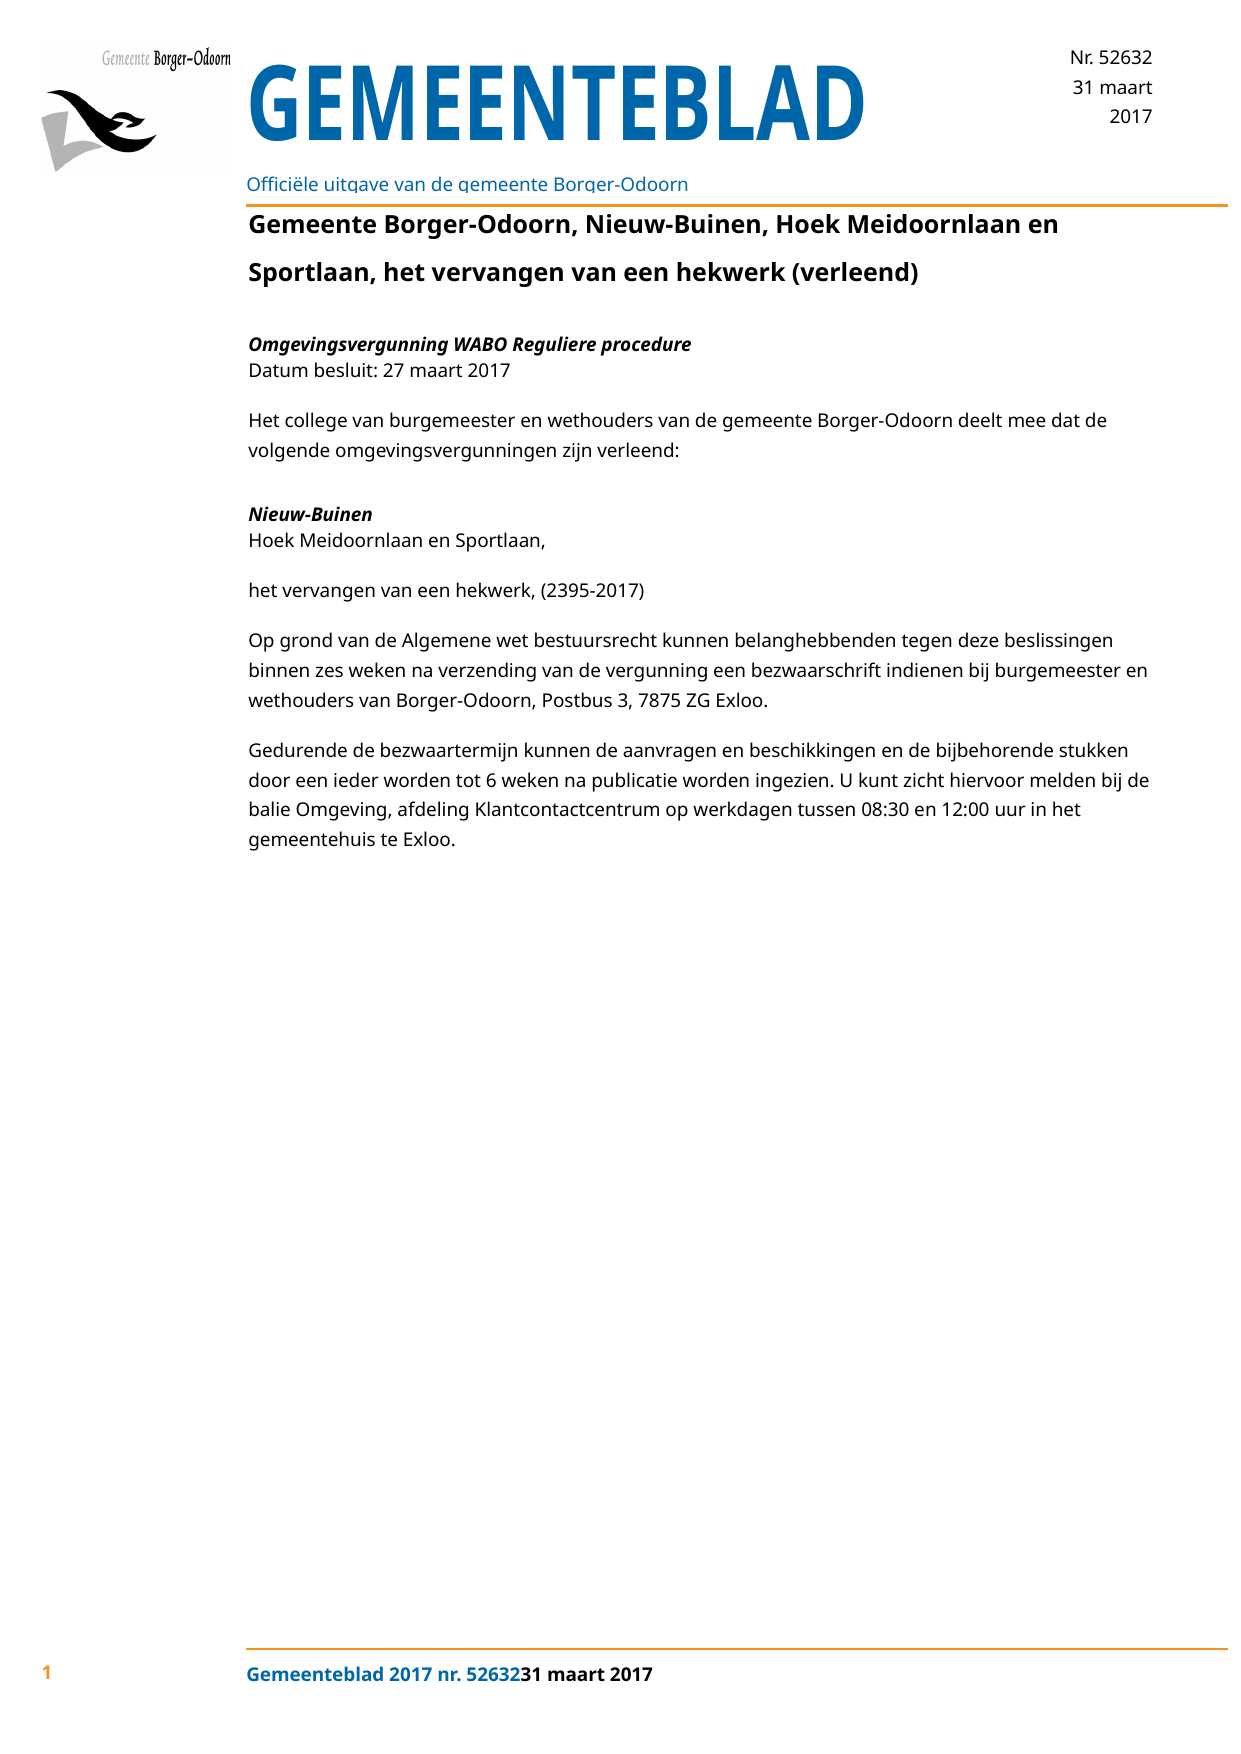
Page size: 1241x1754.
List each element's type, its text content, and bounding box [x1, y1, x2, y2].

text Hoek Meidoornlaan en Sportlaan, [248, 527, 1152, 553]
text Gedurende de bezwaartermijn kunnen de aanvragen en beschikkingen en de bijbehorende stukken door een ieder worden tot 6 weken na publicatie worden ingezien. U kunt zicht hiervoor melden bij de balie Omgeving, afdeling Klantcontactcentrum op werkdagen tussen 08:30 en 12:00 uur in het gemeentehuis te Exloo. [248, 737, 1152, 852]
text Gemeente Borger-Odoorn, Nieuw-Buinen, Hoek Meidoornlaan en Sportlaan, het vervangen van een hekwerk (verleend) [248, 207, 1152, 288]
text Datum besluit: 27 maart 2017 [248, 357, 1152, 383]
text Omgevingsvergunning WABO Reguliere procedure [248, 331, 1152, 357]
text Op grond van de Algemene wet bestuursrecht kunnen belanghebbenden tegen deze beslissingen binnen zes weken na verzending van de vergunning een bezwaarschrift indienen bij burgemeester en wethouders van Borger-Odoorn, Postbus 3, 7875 ZG Exloo. [248, 628, 1152, 713]
text Nieuw-Buinen [248, 501, 1152, 527]
picture [41, 47, 231, 172]
text Het college van burgemeester en wethouders van de gemeente Borger-Odoorn deelt mee dat de volgende omgevingsvergunningen zijn verleend: [248, 408, 1152, 463]
text het vervangen van een hekwerk, (2395-2017) [248, 577, 1152, 603]
